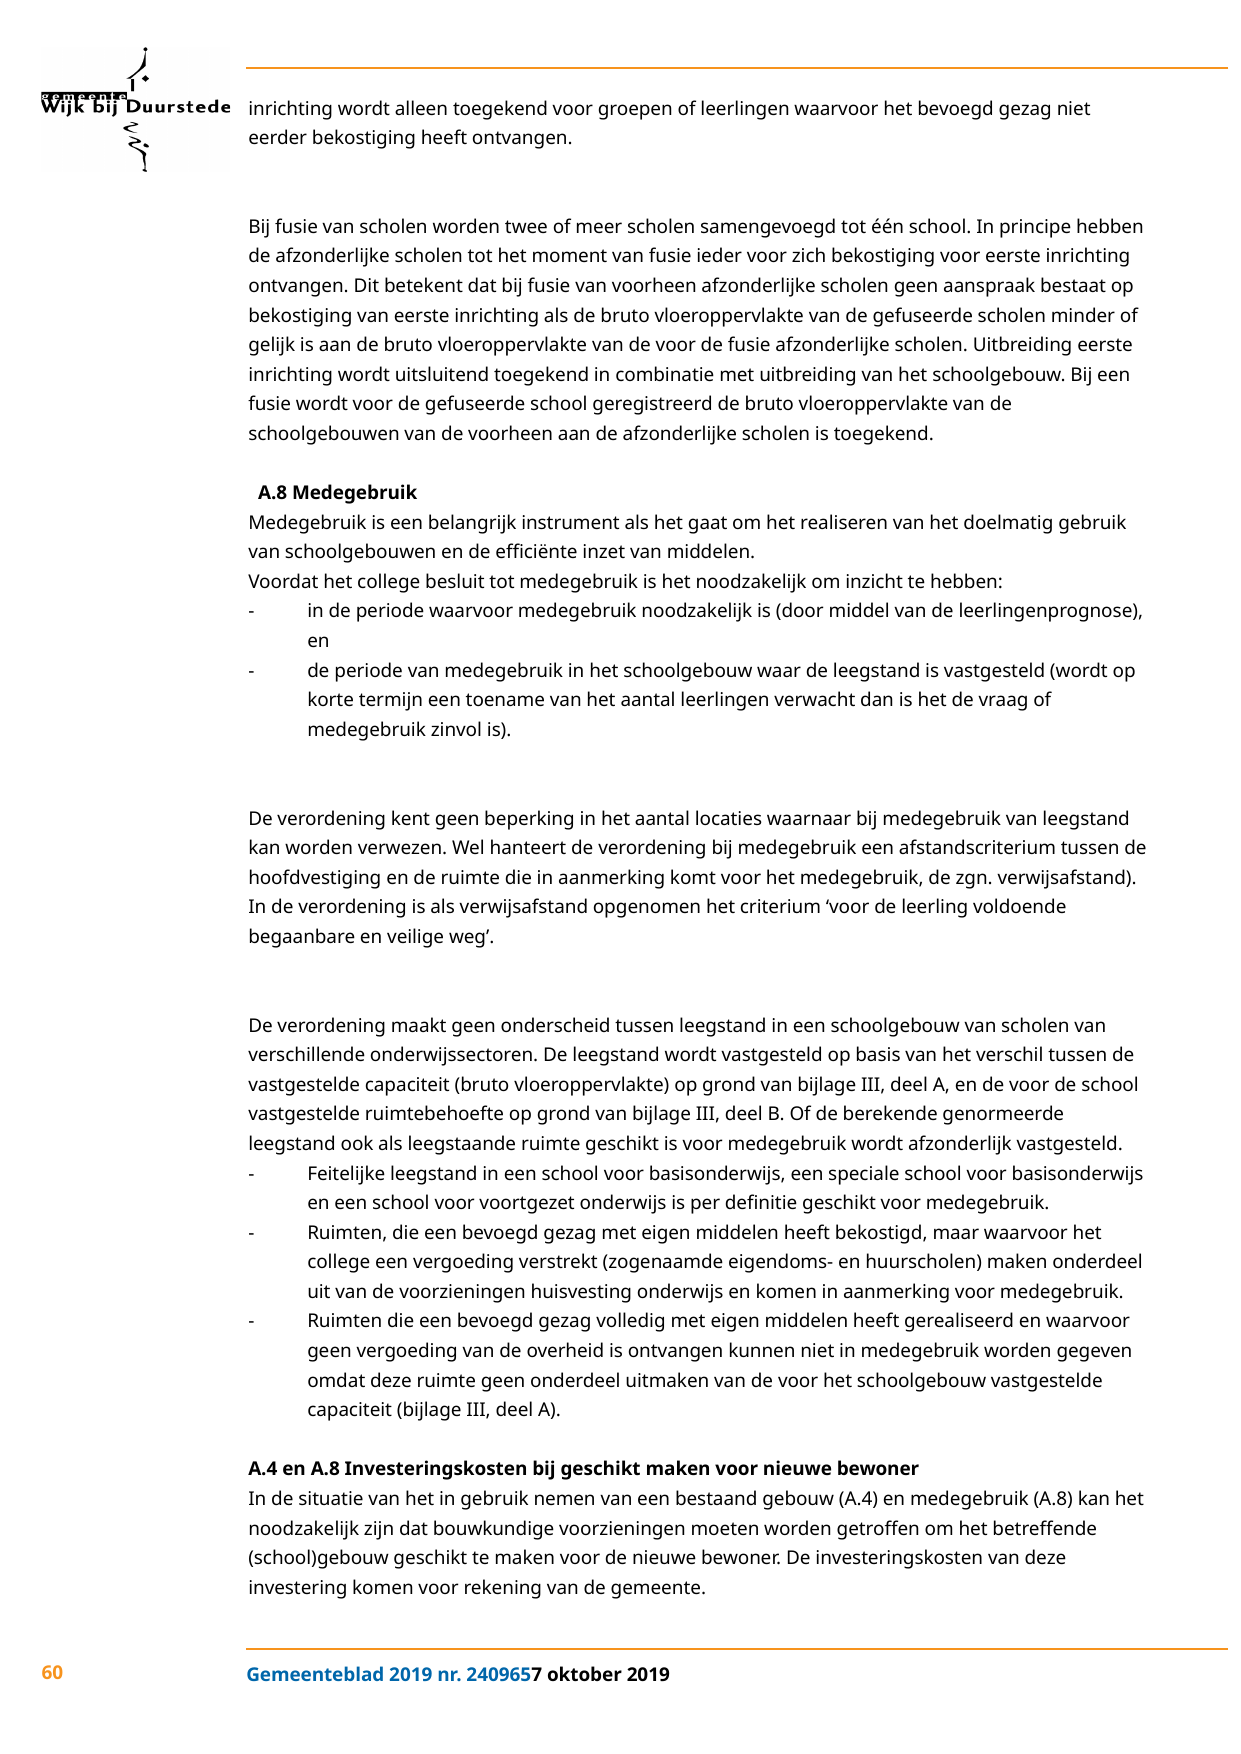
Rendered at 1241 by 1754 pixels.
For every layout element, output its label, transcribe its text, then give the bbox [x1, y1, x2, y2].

text Voordat het college besluit tot medegebruik is het noodzakelijk om inzicht te hebben: [248, 568, 1152, 594]
text In de situatie van het in gebruik nemen van een bestaand gebouw (A.4) en medegebruik (A.8) kan het noodzakelijk zijn dat bouwkundige voorzieningen moeten worden getroffen om het betreffende (school)gebouw geschikt te maken voor de nieuwe bewoner. De investeringskosten van deze investering komen voor rekening van de gemeente. [248, 1485, 1152, 1600]
text A.4 en A.8 Investeringskosten bij geschikt maken voor nieuwe bewoner [248, 1456, 1152, 1481]
list Ruimten, die een bevoegd gezag met eigen middelen heeft bekostigd, maar waarvoor het college een vergoeding verstrekt (zogenaamde eigendoms- en huurscholen) maken onderdeel uit van de voorzieningen huisvesting onderwijs en komen in aanmerking voor medegebruik. [248, 1219, 1152, 1304]
text De verordening maakt geen onderscheid tussen leegstand in een schoolgebouw van scholen van verschillende onderwijssectoren. De leegstand wordt vastgesteld op basis van het verschil tussen de vastgestelde capaciteit (bruto vloeroppervlakte) op grond van bijlage III, deel A, en de voor de school vastgestelde ruimtebehoefte op grond van bijlage III, deel B. Of de berekende genormeerde leegstand ook als leegstaande ruimte geschikt is voor medegebruik wordt afzonderlijk vastgesteld. [248, 1012, 1152, 1156]
text A.8 Medegebruik [248, 479, 1152, 505]
text Bij fusie van scholen worden twee of meer scholen samengevoegd tot één school. In principe hebben de afzonderlijke scholen tot het moment van fusie ieder voor zich bekostiging voor eerste inrichting ontvangen. Dit betekent dat bij fusie van voorheen afzonderlijke scholen geen aanspraak bestaat op bekostiging van eerste inrichting als de bruto vloeroppervlakte van de gefuseerde scholen minder of gelijk is aan de bruto vloeroppervlakte van de voor de fusie afzonderlijke scholen. Uitbreiding eerste inrichting wordt uitsluitend toegekend in combinatie met uitbreiding van het schoolgebouw. Bij een fusie wordt voor de gefuseerde school geregistreerd de bruto vloeroppervlakte van de schoolgebouwen van de voorheen aan de afzonderlijke scholen is toegekend. [248, 213, 1152, 446]
text De verordening kent geen beperking in het aantal locaties waarnaar bij medegebruik van leegstand kan worden verwezen. Wel hanteert de verordening bij medegebruik een afstandscriterium tussen de hoofdvestiging en de ruimte die in aanmerking komt voor het medegebruik, de zgn. verwijsafstand). In de verordening is als verwijsafstand opgenomen het criterium ‘voor de leerling voldoende begaanbare en veilige weg’. [248, 805, 1152, 949]
list de periode van medegebruik in het schoolgebouw waar de leegstand is vastgesteld (wordt op korte termijn een toename van het aantal leerlingen verwacht dan is het de vraag of medegebruik zinvol is). [248, 657, 1152, 742]
text inrichting wordt alleen toegekend voor groepen of leerlingen waarvoor het bevoegd gezag niet eerder bekostiging heeft ontvangen. [248, 95, 1152, 150]
list Feitelijke leegstand in een school voor basisonderwijs, een speciale school voor basisonderwijs en een school voor voortgezet onderwijs is per definitie geschikt voor medegebruik. [248, 1160, 1152, 1215]
picture [41, 47, 231, 172]
list in de periode waarvoor medegebruik noodzakelijk is (door middel van de leerlingenprognose), en [248, 598, 1152, 653]
text Medegebruik is een belangrijk instrument als het gaat om het realiseren van het doelmatig gebruik van schoolgebouwen en de efficiënte inzet van middelen. [248, 509, 1152, 564]
list Ruimten die een bevoegd gezag volledig met eigen middelen heeft gerealiseerd en waarvoor geen vergoeding van de overheid is ontvangen kunnen niet in medegebruik worden gegeven omdat deze ruimte geen onderdeel uitmaken van de voor het schoolgebouw vastgestelde capaciteit (bijlage III, deel A). [248, 1308, 1152, 1422]
